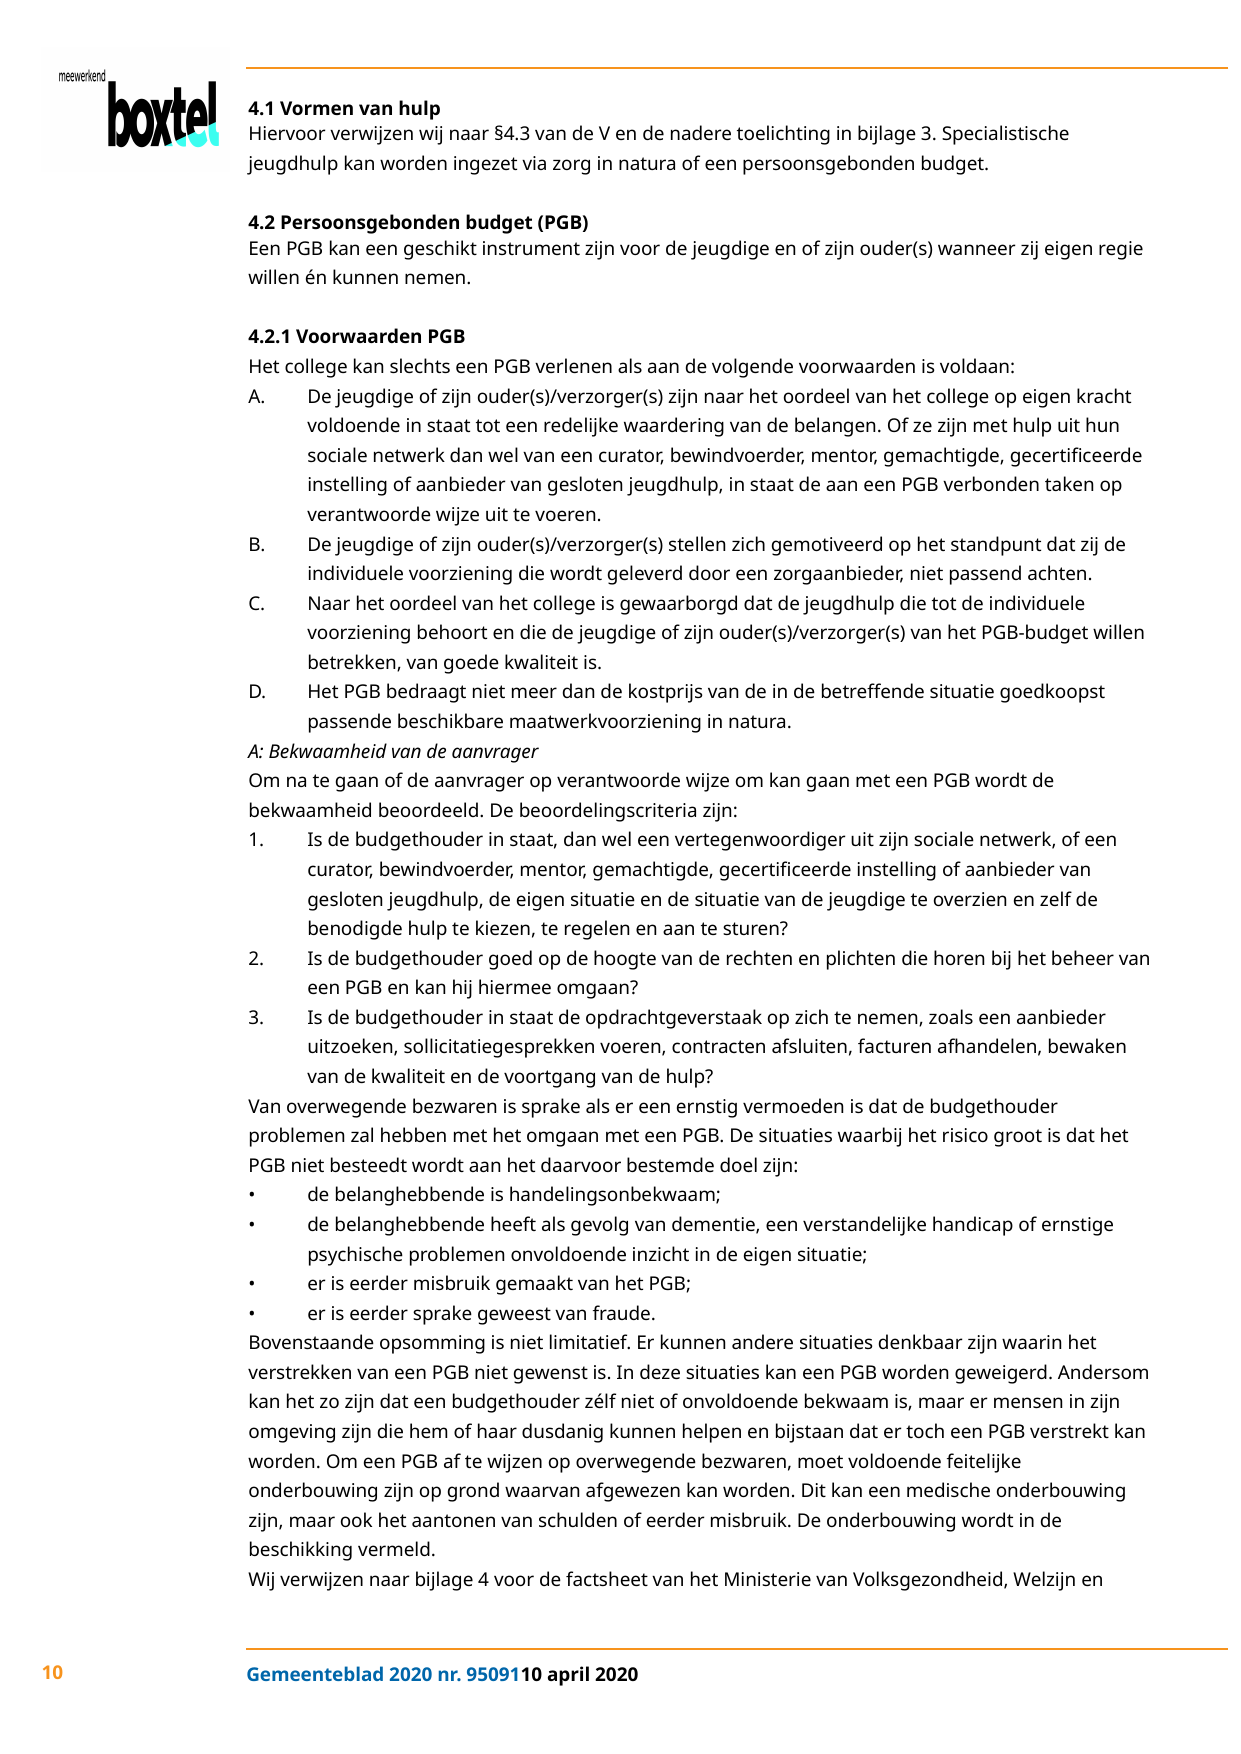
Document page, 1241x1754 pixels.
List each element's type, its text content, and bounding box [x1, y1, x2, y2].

text Het college kan slechts een PGB verlenen als aan de volgende voorwaarden is voldaan: [248, 353, 1152, 379]
list Is de budgethouder goed op de hoogte van de rechten en plichten die horen bij het beheer van een PGB en kan hij hiermee omgaan? [248, 945, 1152, 1000]
list Naar het oordeel van het college is gewaarborgd dat de jeugdhulp die tot de individuele voorziening behoort en die de jeugdige of zijn ouder(s)/verzorger(s) van het PGB-budget willen betrekken, van goede kwaliteit is. [248, 590, 1152, 675]
list Is de budgethouder in staat, dan wel een vertegenwoordiger uit zijn sociale netwerk, of een curator, bewindvoerder, mentor, gemachtigde, gecertificeerde instelling of aanbieder van gesloten jeugdhulp, de eigen situatie en de situatie van de jeugdige te overzien en zelf de benodigde hulp te kiezen, te regelen en aan te sturen? [248, 827, 1152, 941]
text 4.2.1 Voorwaarden PGB [248, 324, 1152, 349]
picture [41, 47, 231, 172]
text Om na te gaan of de aanvrager op verantwoorde wijze om kan gaan met een PGB wordt de bekwaamheid beoordeeld. De beoordelingscriteria zijn: [248, 767, 1152, 823]
text Bovenstaande opsomming is niet limitatief. Er kunnen andere situaties denkbaar zijn waarin het verstrekken van een PGB niet gewenst is. In deze situaties kan een PGB worden geweigerd. Andersom kan het zo zijn dat een budgethouder zélf niet of onvoldoende bekwaam is, maar er mensen in zijn omgeving zijn die hem of haar dusdanig kunnen helpen en bijstaan dat er toch een PGB verstrekt kan worden. Om een PGB af te wijzen op overwegende bezwaren, moet voldoende feitelijke onderbouwing zijn op grond waarvan afgewezen kan worden. Dit kan een medische onderbouwing zijn, maar ook het aantonen van schulden of eerder misbruik. De onderbouwing wordt in de beschikking vermeld. [248, 1329, 1152, 1562]
text 4.2 Persoonsgebonden budget (PGB) [248, 209, 1152, 235]
list Is de budgethouder in staat de opdrachtgeverstaak op zich te nemen, zoals een aanbieder uitzoeken, sollicitatiegesprekken voeren, contracten afsluiten, facturen afhandelen, bewaken van de kwaliteit en de voortgang van de hulp? [248, 1004, 1152, 1089]
list de belanghebbende is handelingsonbekwaam; [248, 1182, 1152, 1207]
list De jeugdige of zijn ouder(s)/verzorger(s) zijn naar het oordeel van het college op eigen kracht voldoende in staat tot een redelijke waardering van de belangen. Of ze zijn met hulp uit hun sociale netwerk dan wel van een curator, bewindvoerder, mentor, gemachtigde, gecertificeerde instelling of aanbieder van gesloten jeugdhulp, in staat de aan een PGB verbonden taken op verantwoorde wijze uit te voeren. [248, 383, 1152, 527]
list er is eerder misbruik gemaakt van het PGB; [248, 1270, 1152, 1296]
text Hiervoor verwijzen wij naar §4.3 van de V en de nadere toelichting in bijlage 3. Specialistische jeugdhulp kan worden ingezet via zorg in natura of een persoonsgebonden budget. [248, 121, 1152, 176]
list de belanghebbende heeft als gevolg van dementie, een verstandelijke handicap of ernstige psychische problemen onvoldoende inzicht in de eigen situatie; [248, 1211, 1152, 1267]
text Wij verwijzen naar bijlage 4 voor de factsheet van het Ministerie van Volksgezondheid, Welzijn en [248, 1566, 1152, 1592]
text Een PGB kan een geschikt instrument zijn voor de jeugdige en of zijn ouder(s) wanneer zij eigen regie willen én kunnen nemen. [248, 235, 1152, 290]
text Van overwegende bezwaren is sprake als er een ernstig vermoeden is dat de budgethouder problemen zal hebben met het omgaan met een PGB. De situaties waarbij het risico groot is dat het PGB niet besteedt wordt aan het daarvoor bestemde doel zijn: [248, 1093, 1152, 1178]
list er is eerder sprake geweest van fraude. [248, 1300, 1152, 1326]
text A: Bekwaamheid van de aanvrager [248, 738, 1152, 764]
list Het PGB bedraagt niet meer dan de kostprijs van de in de betreffende situatie goedkoopst passende beschikbare maatwerkvoorziening in natura. [248, 679, 1152, 734]
list De jeugdige of zijn ouder(s)/verzorger(s) stellen zich gemotiveerd op het standpunt dat zij de individuele voorziening die wordt geleverd door een zorgaanbieder, niet passend achten. [248, 531, 1152, 586]
text 4.1 Vormen van hulp [248, 95, 1152, 121]
